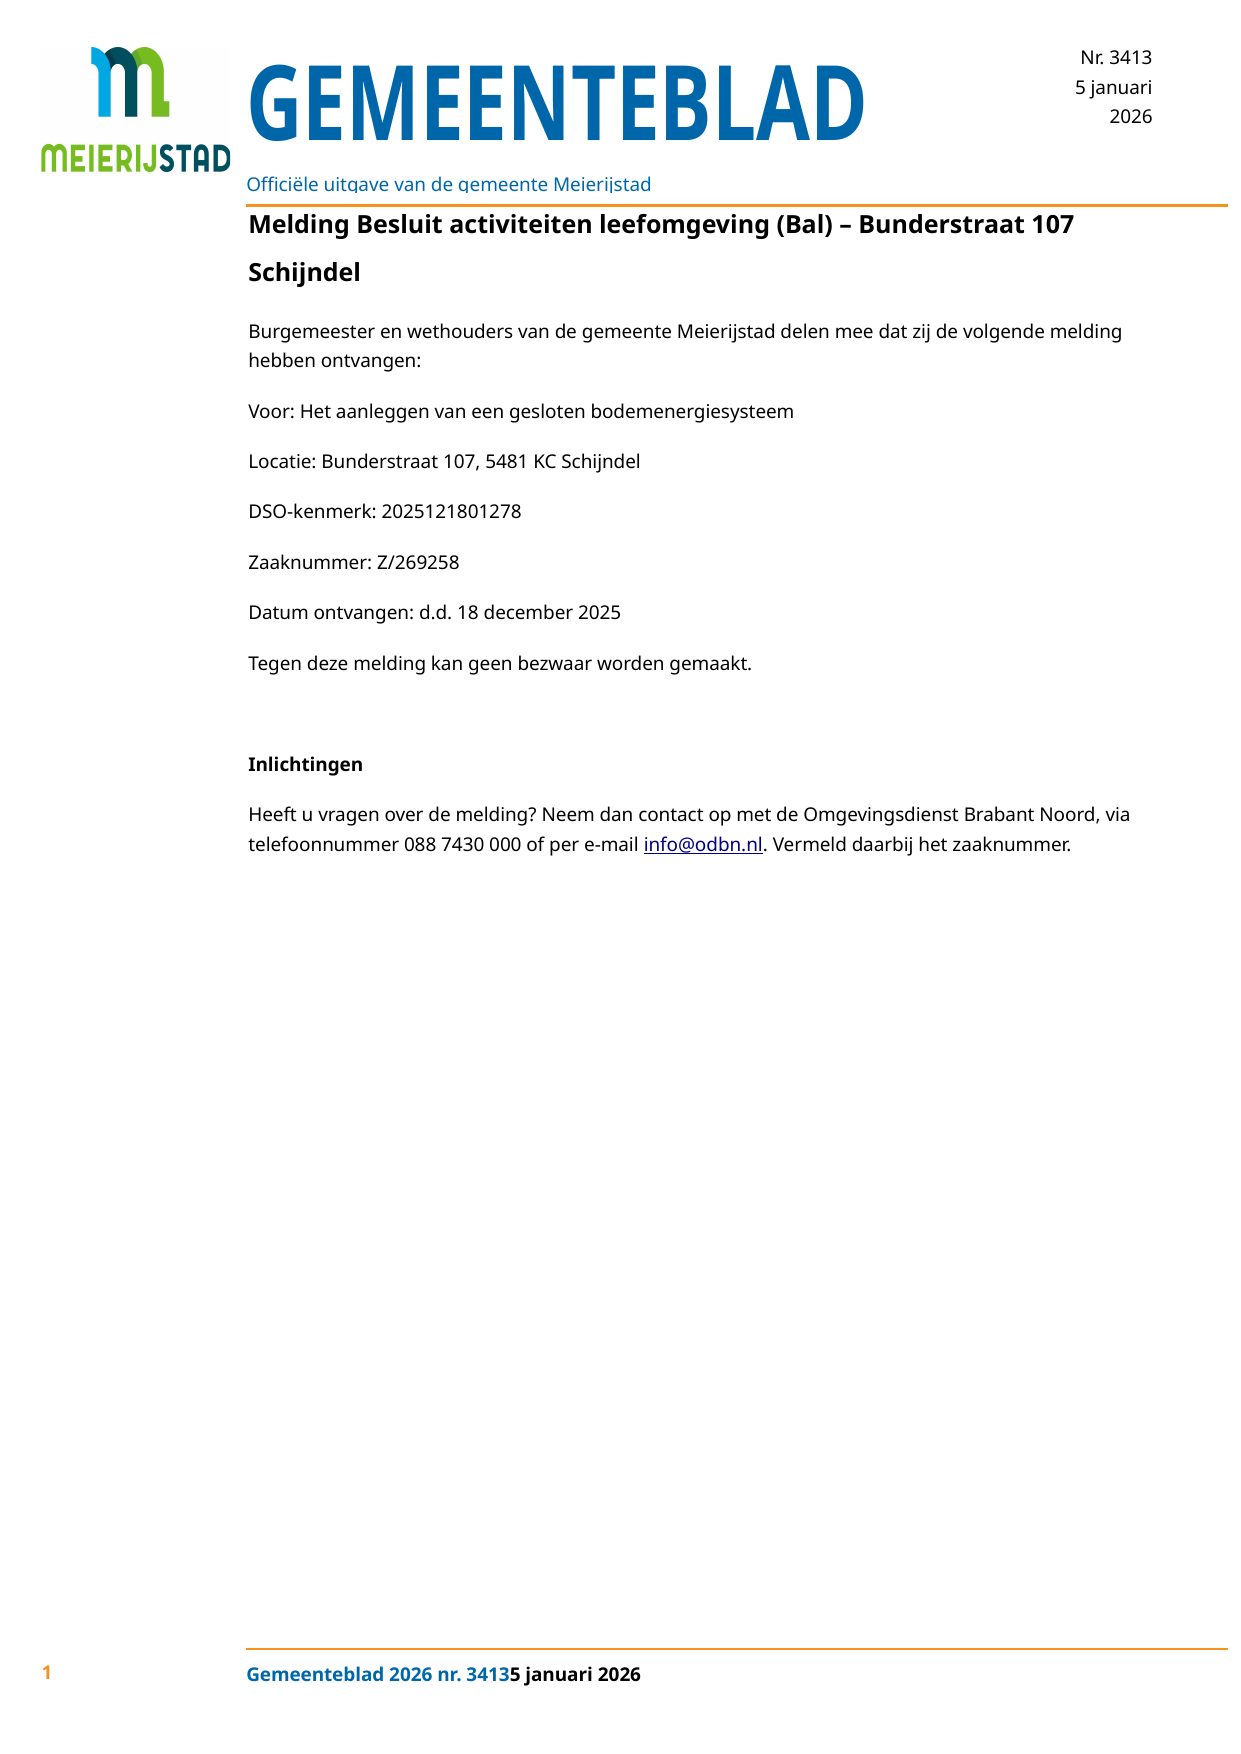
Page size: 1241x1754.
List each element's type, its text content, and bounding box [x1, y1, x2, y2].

text Locatie: Bunderstraat 107, 5481 KC Schijndel [248, 448, 1152, 474]
text Voor: Het aanleggen van een gesloten bodemenergiesysteem [248, 398, 1152, 424]
text Datum ontvangen: d.d. 18 december 2025 [248, 599, 1152, 625]
text Heeft u vragen over de melding? Neem dan contact op met de Omgevingsdienst Brabant Noord, via telefoonnummer 088 7430 000 of per e-mail info@odbn.nl. Vermeld daarbij het zaaknummer. [248, 801, 1152, 857]
picture [41, 47, 231, 172]
text Zaaknummer: Z/269258 [248, 549, 1152, 575]
text Inlichtingen [248, 751, 1152, 777]
text DSO-kenmerk: 2025121801278 [248, 499, 1152, 524]
text Tegen deze melding kan geen bezwaar worden gemaakt. [248, 650, 1152, 676]
text Melding Besluit activiteiten leefomgeving (Bal) – Bunderstraat 107 Schijndel [248, 207, 1152, 288]
text Burgemeester en wethouders van de gemeente Meierijstad delen mee dat zij de volgende melding hebben ontvangen: [248, 318, 1152, 373]
